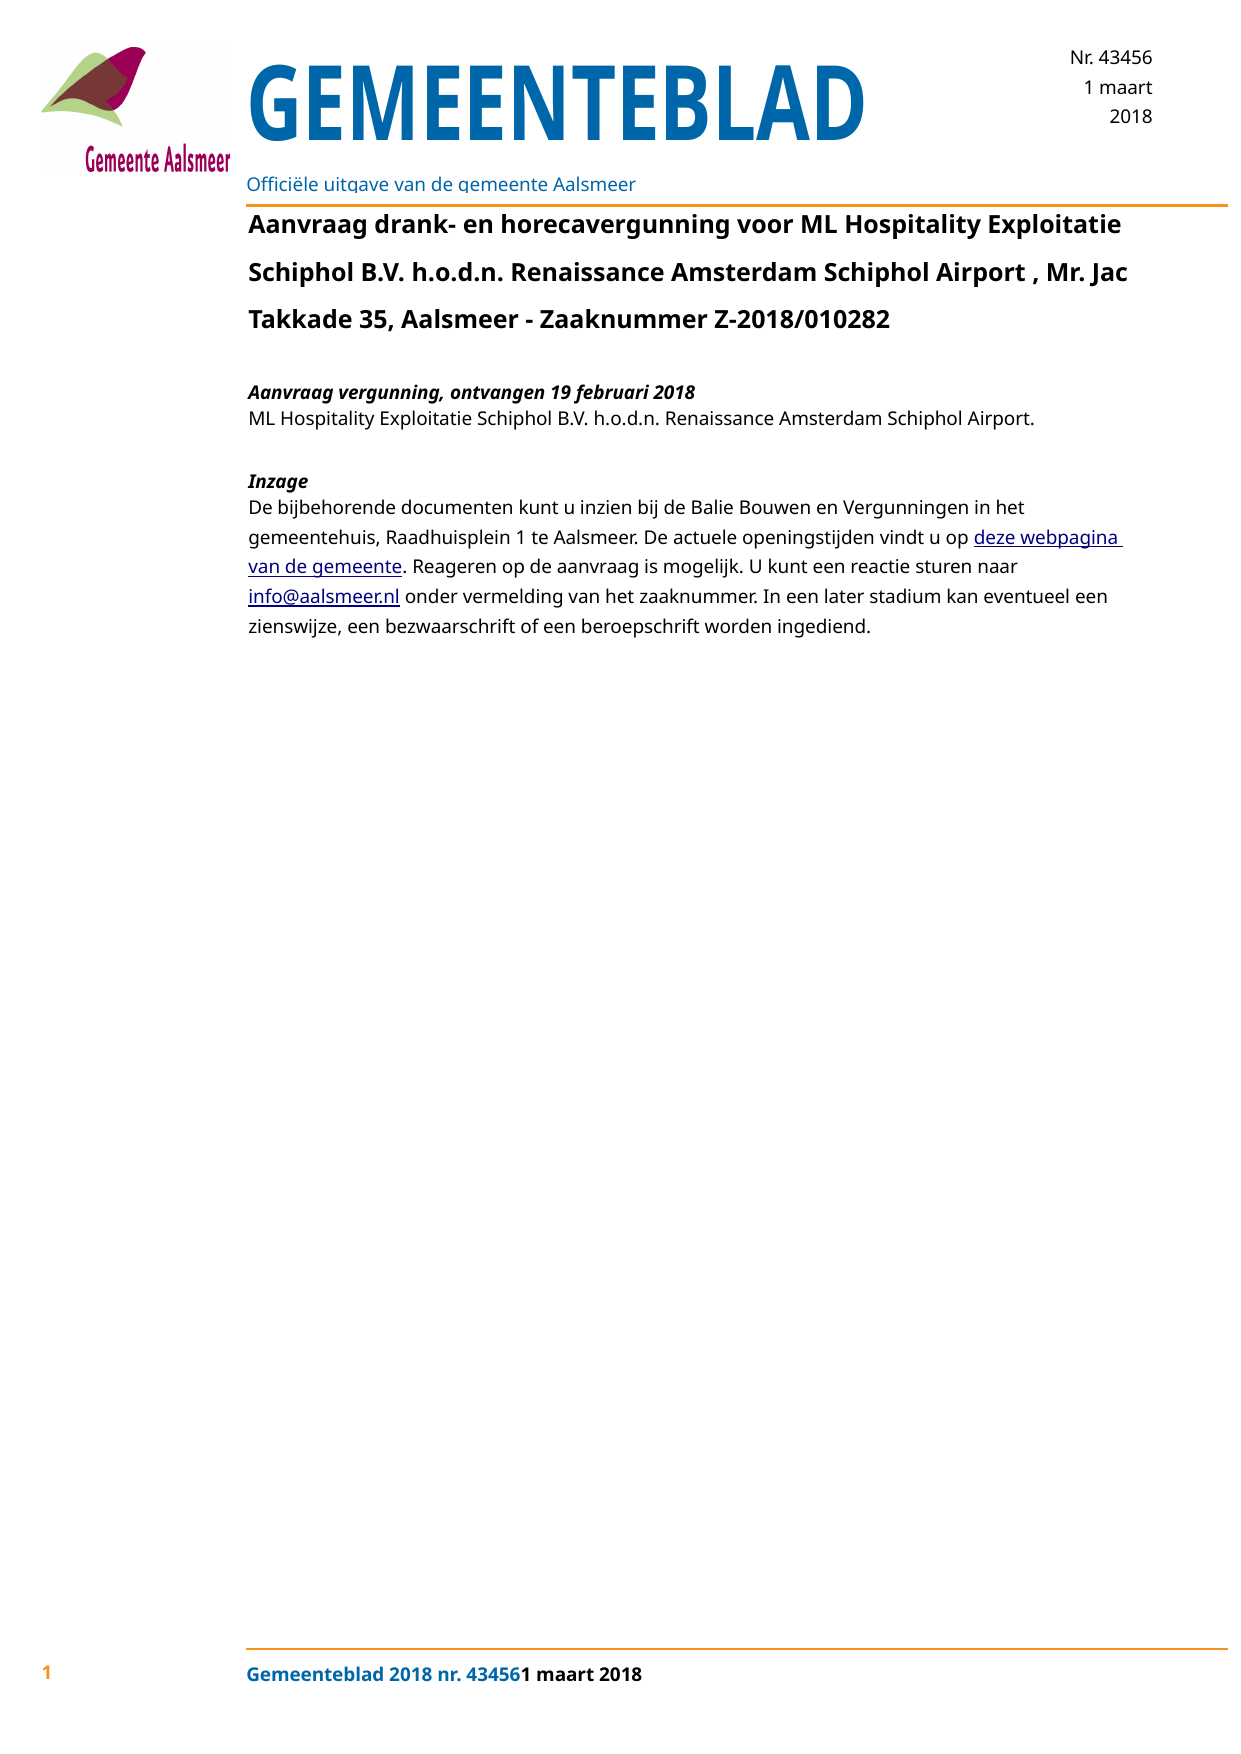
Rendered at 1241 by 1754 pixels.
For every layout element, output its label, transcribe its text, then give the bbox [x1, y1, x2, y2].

text De bijbehorende documenten kunt u inzien bij de Balie Bouwen en Vergunningen in het gemeentehuis, Raadhuisplein 1 te Aalsmeer. De actuele openingstijden vindt u op deze webpagina van de gemeente. Reageren op de aanvraag is mogelijk. U kunt een reactie sturen naar info@aalsmeer.nl onder vermelding van het zaaknummer. In een later stadium kan eventueel een zienswijze, een bezwaarschrift of een beroepschrift worden ingediend. [248, 494, 1152, 638]
text Aanvraag drank- en horecavergunning voor ML Hospitality Exploitatie Schiphol B.V. h.o.d.n. Renaissance Amsterdam Schiphol Airport , Mr. Jac Takkade 35, Aalsmeer - Zaaknummer Z-2018/010282 [248, 207, 1152, 336]
text Aanvraag vergunning, ontvangen 19 februari 2018 [248, 379, 1152, 405]
text ​ [248, 663, 1152, 689]
text ML Hospitality Exploitatie Schiphol B.V. h.o.d.n. Renaissance Amsterdam Schiphol Airport. [248, 405, 1152, 431]
text Inzage [248, 469, 1152, 494]
picture [41, 47, 231, 172]
